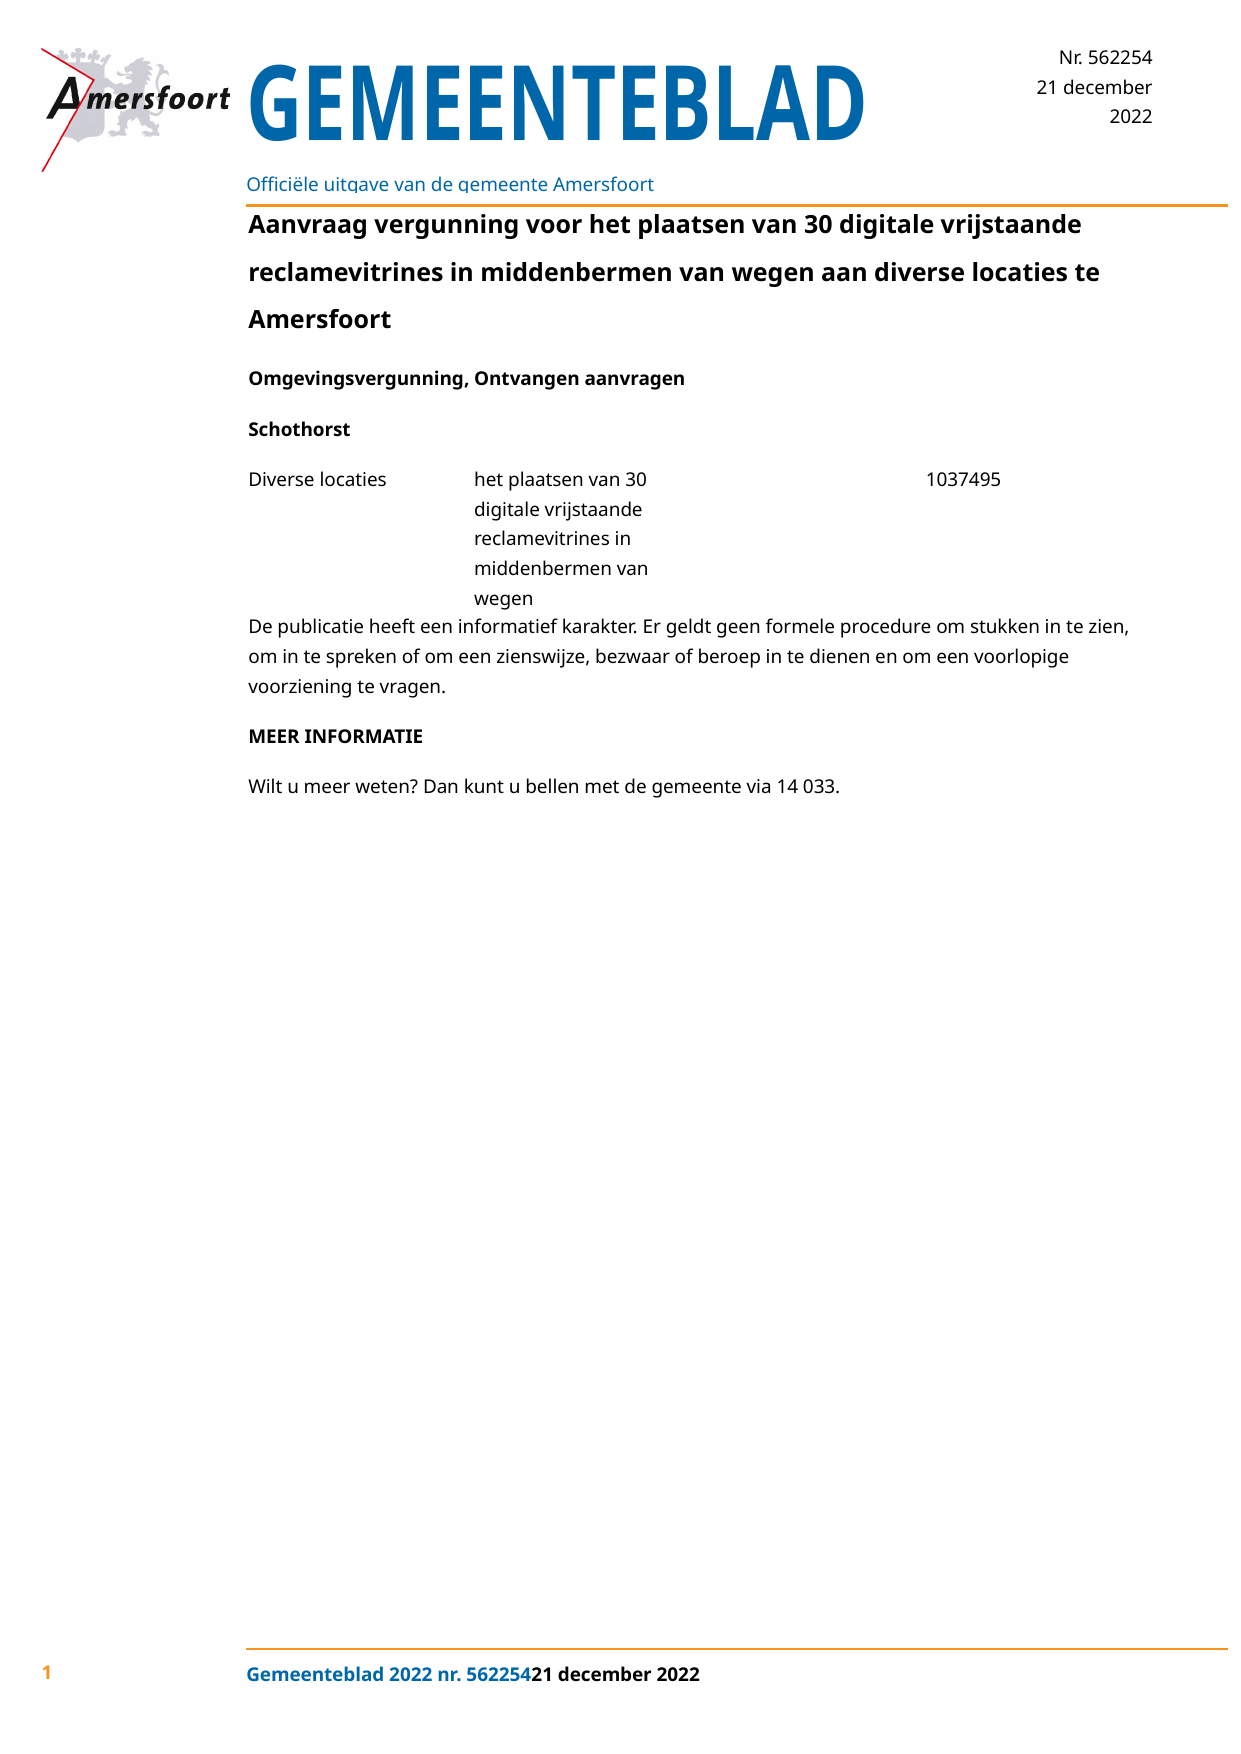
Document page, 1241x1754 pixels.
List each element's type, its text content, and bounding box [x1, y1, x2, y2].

text Schothorst [248, 416, 1152, 442]
text MEER INFORMATIE [248, 723, 1152, 749]
text Aanvraag vergunning voor het plaatsen van 30 digitale vrijstaande reclamevitrines in middenbermen van wegen aan diverse locaties te Amersfoort [248, 207, 1152, 336]
table_header Diverse locaties [248, 466, 474, 611]
table_header 1037495 [926, 466, 1152, 611]
table_header [700, 466, 926, 611]
table_header het plaatsen van 30 digitale vrijstaande reclamevitrines in middenbermen van wegen [474, 466, 700, 611]
text Wilt u meer weten? Dan kunt u bellen met de gemeente via 14 033. [248, 774, 1152, 799]
text De publicatie heeft een informatief karakter. Er geldt geen formele procedure om stukken in te zien, om in te spreken of om een zienswijze, bezwaar of beroep in te dienen en om een voorlopige voorziening te vragen. [248, 614, 1152, 699]
text Omgevingsvergunning, Ontvangen aanvragen [248, 366, 1152, 391]
picture [41, 47, 231, 172]
